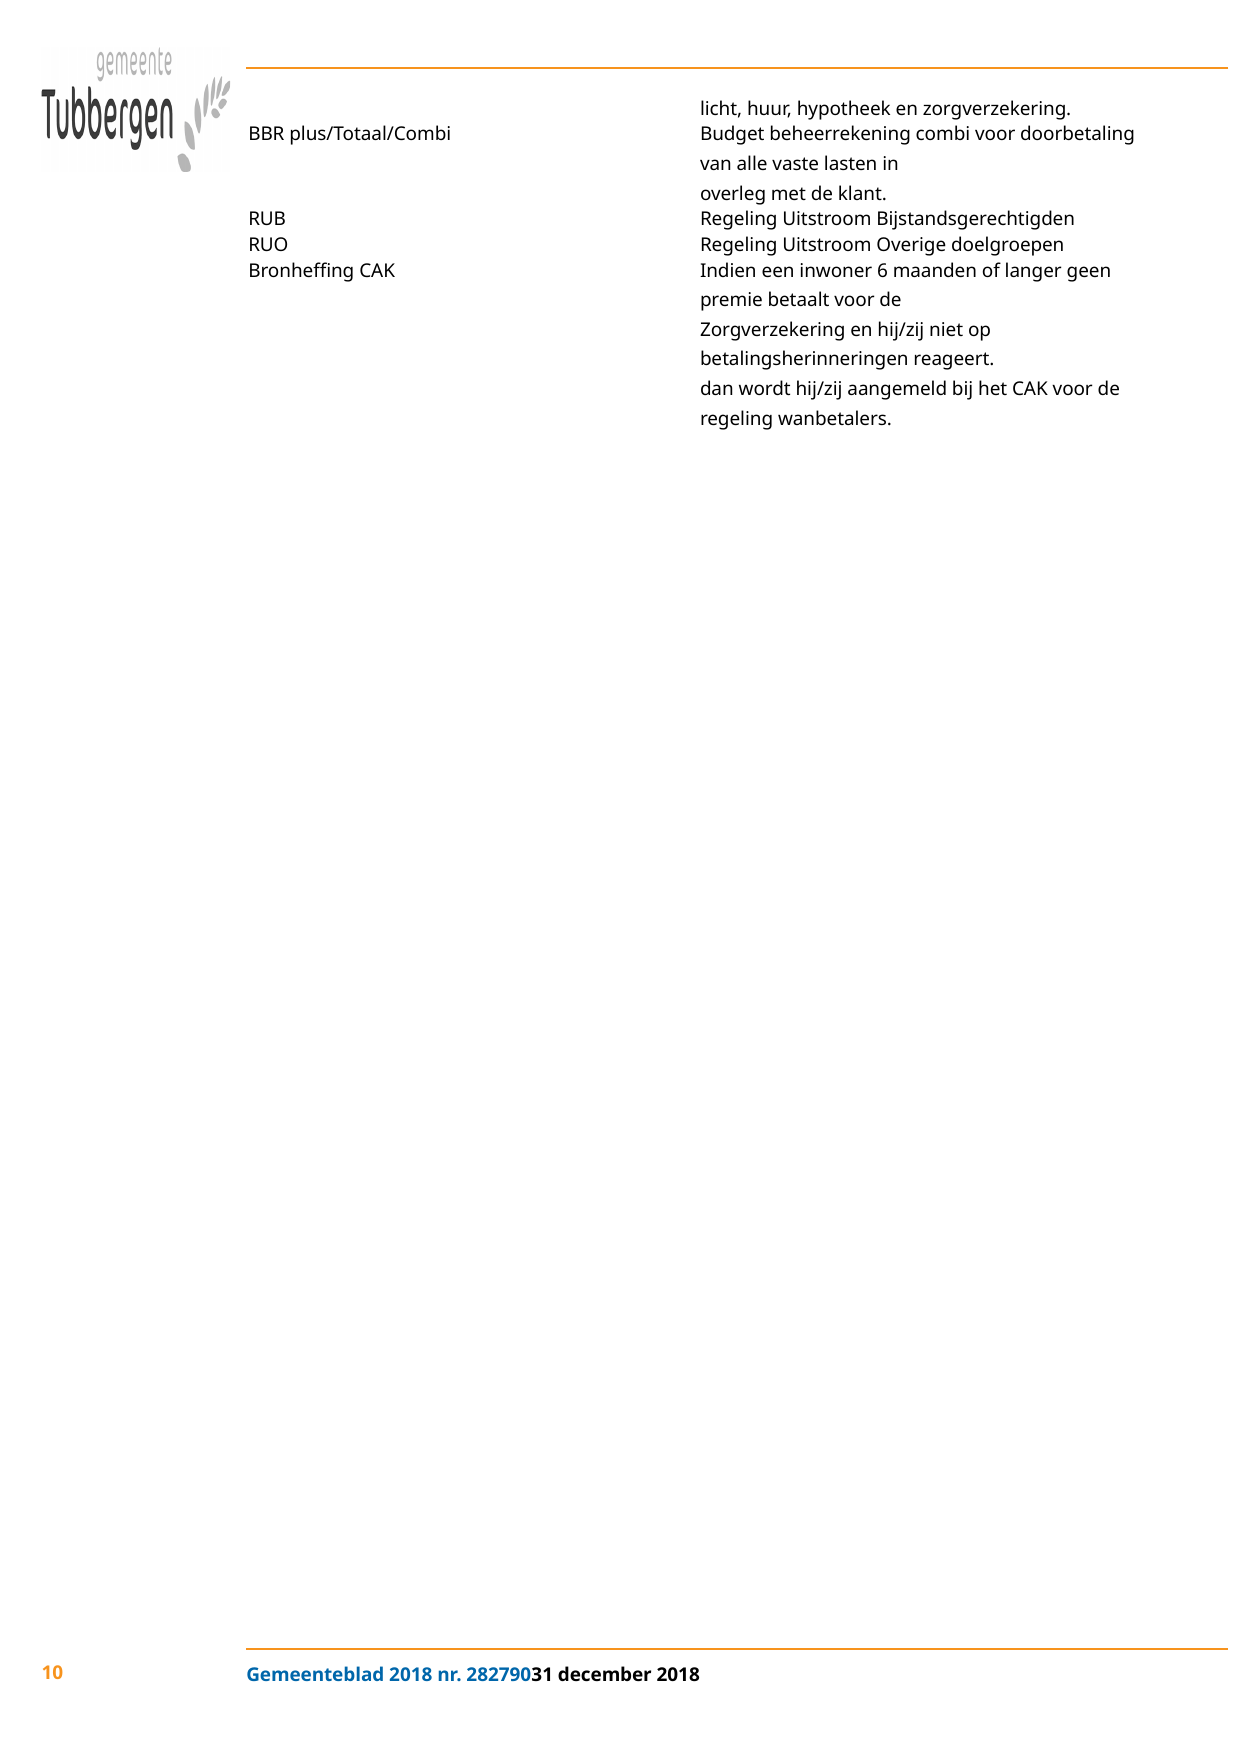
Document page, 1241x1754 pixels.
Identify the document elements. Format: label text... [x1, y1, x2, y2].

table_cell BBR plus/Totaal/Combi [248, 121, 700, 205]
table_cell Regeling Uitstroom Overige doelgroepen [700, 231, 1152, 257]
picture [41, 47, 231, 172]
table_cell licht, huur, hypotheek en zorgverzekering. [700, 95, 1152, 121]
table_cell RUO [248, 231, 700, 257]
table_cell [248, 95, 700, 121]
table_cell Bronheffing CAK [248, 257, 700, 431]
table_cell Regeling Uitstroom Bijstandsgerechtigden [700, 205, 1152, 231]
table_cell Indien een inwoner 6 maanden of langer geen premie betaalt voor de Zorgverzekering en hij/zij niet op betalingsherinneringen reageert. dan wordt hij/zij aangemeld bij het CAK voor de regeling wanbetalers. [700, 257, 1152, 431]
table_cell Budget beheerrekening combi voor doorbetaling van alle vaste lasten in overleg met de klant. [700, 121, 1152, 205]
table_cell RUB [248, 205, 700, 231]
